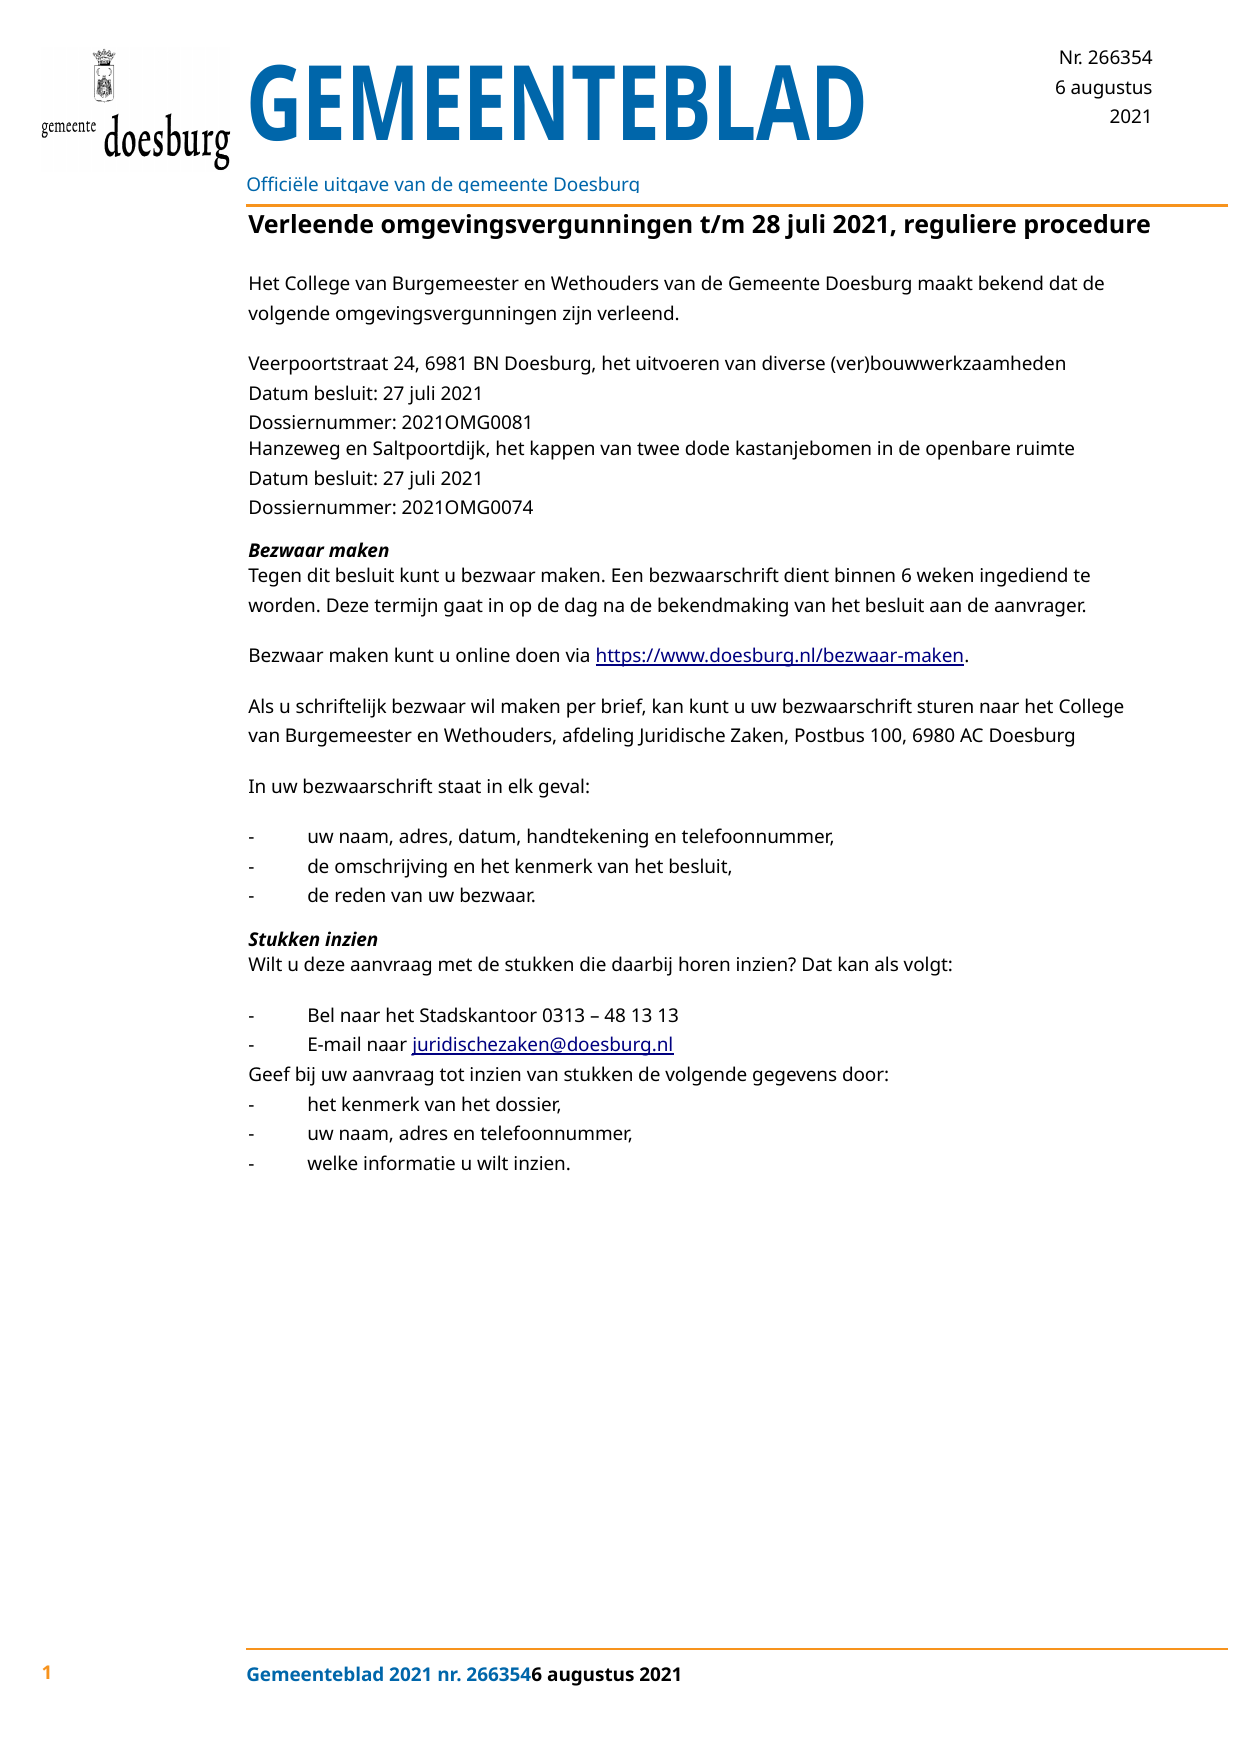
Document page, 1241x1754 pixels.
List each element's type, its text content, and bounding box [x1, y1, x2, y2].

list de omschrijving en het kenmerk van het besluit, [248, 853, 1152, 879]
list uw naam, adres, datum, handtekening en telefoonnummer, [248, 823, 1152, 849]
text Tegen dit besluit kunt u bezwaar maken. Een bezwaarschrift dient binnen 6 weken ingediend te worden. Deze termijn gaat in op de dag na de bekendmaking van het besluit aan de aanvrager. [248, 563, 1152, 618]
list Bel naar het Stadskantoor 0313 – 48 13 13 [248, 1002, 1152, 1028]
text In uw bezwaarschrift staat in elk geval: [248, 773, 1152, 799]
text Wilt u deze aanvraag met de stukken die daarbij horen inzien? Dat kan als volgt: [248, 952, 1152, 977]
text Bezwaar maken [248, 537, 1152, 563]
text Stukken inzien [248, 926, 1152, 952]
list E-mail naar juridischezaken@doesburg.nl [248, 1032, 1152, 1057]
table_header Veerpoortstraat 24, 6981 BN Doesburg, het uitvoeren van diverse (ver)bouwwerkzaamheden Datum besluit: 27 juli 2021 Dossiernummer: 2021OMG0081 [248, 350, 1152, 435]
list het kenmerk van het dossier, [248, 1091, 1152, 1116]
list de reden van uw bezwaar. [248, 883, 1152, 908]
list welke informatie u wilt inzien. [248, 1150, 1152, 1176]
table_cell Hanzeweg en Saltpoortdijk, het kappen van twee dode kastanjebomen in de openbare ruimte Datum besluit: 27 juli 2021 Dossiernummer: 2021OMG0074 [248, 435, 1152, 520]
picture [41, 47, 231, 172]
text Bezwaar maken kunt u online doen via https://www.doesburg.nl/bezwaar-maken. [248, 643, 1152, 668]
text Als u schriftelijk bezwaar wil maken per brief, kan kunt u uw bezwaarschrift sturen naar het College van Burgemeester en Wethouders, afdeling Juridische Zaken, Postbus 100, 6980 AC Doesburg [248, 693, 1152, 748]
list uw naam, adres en telefoonnummer, [248, 1120, 1152, 1146]
text Het College van Burgemeester en Wethouders van de Gemeente Doesburg maakt bekend dat de volgende omgevingsvergunningen zijn verleend. [248, 270, 1152, 326]
text Verleende omgevingsvergunningen t/m 28 juli 2021, reguliere procedure [248, 207, 1152, 241]
text Geef bij uw aanvraag tot inzien van stukken de volgende gegevens door: [248, 1061, 1152, 1087]
